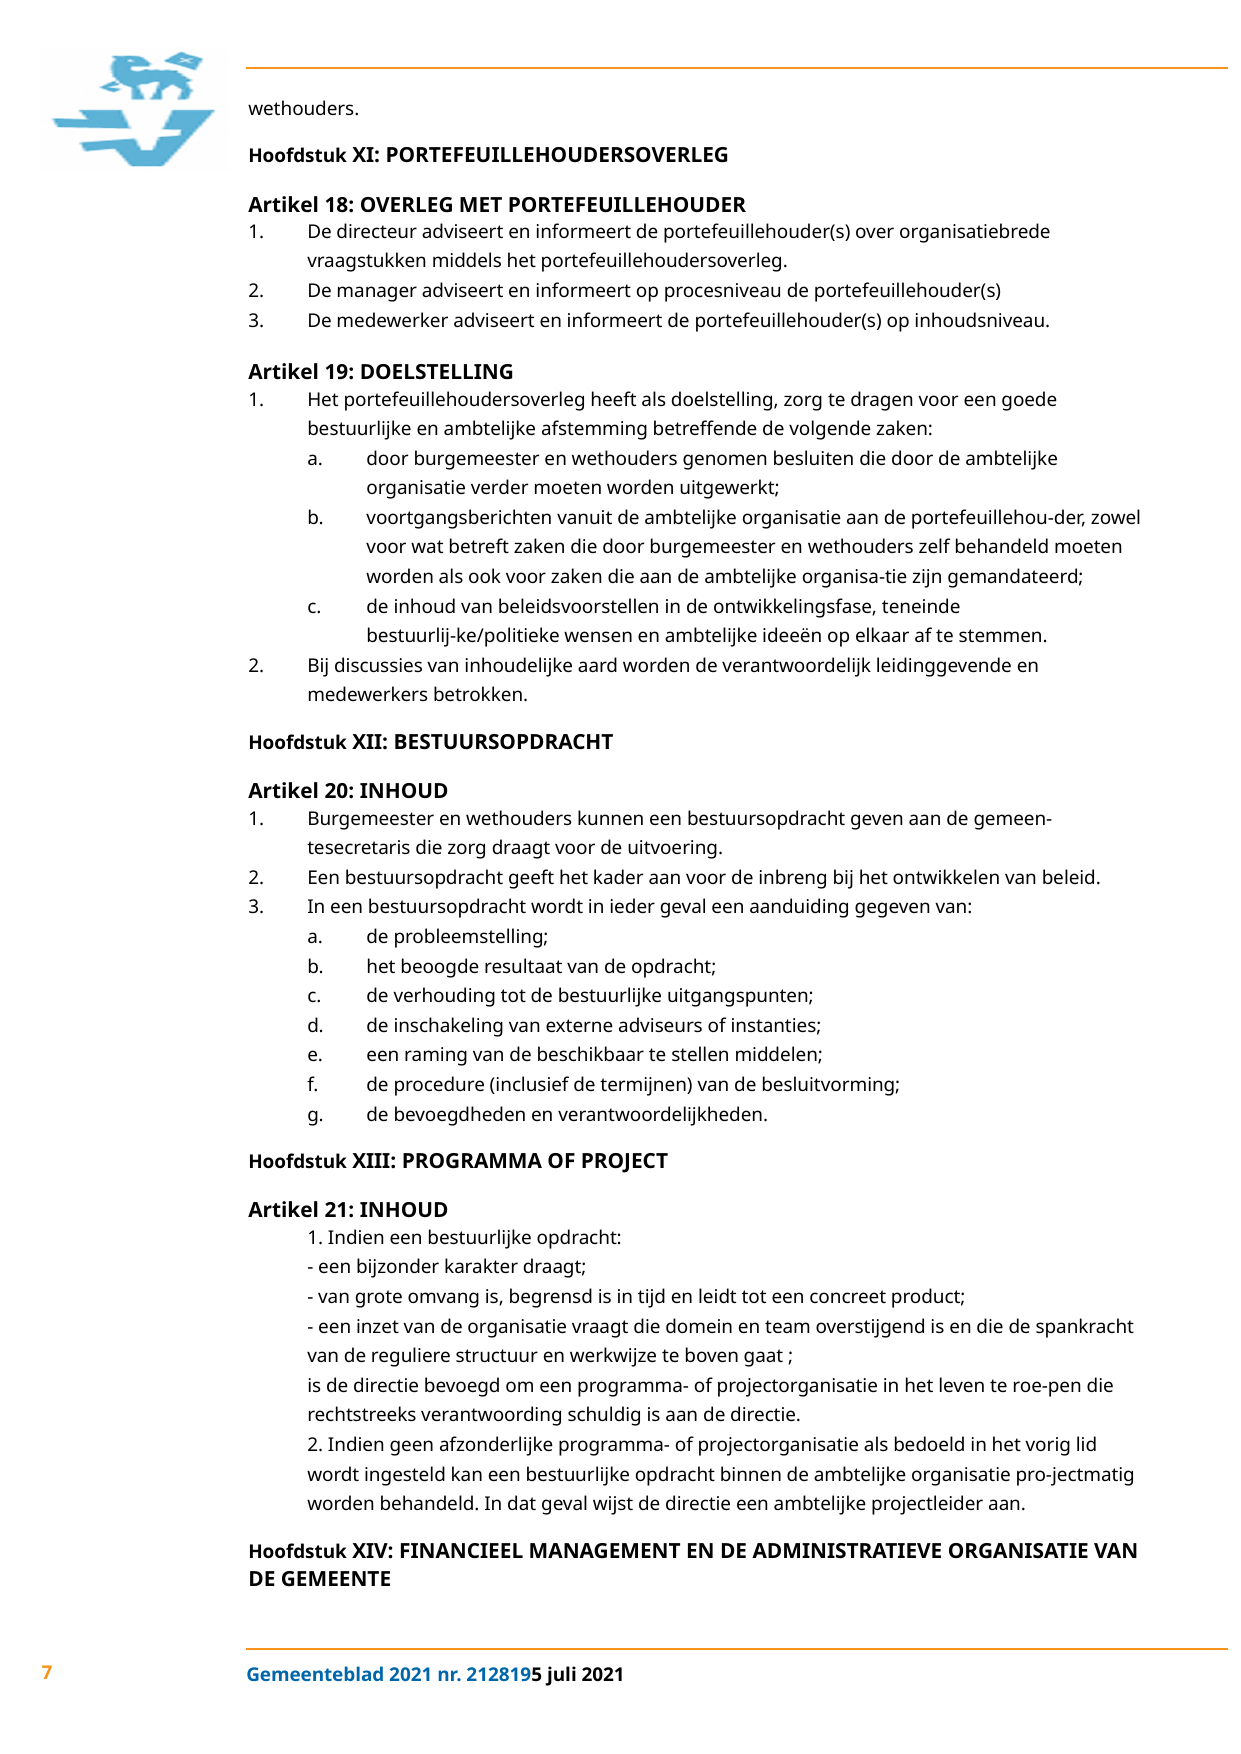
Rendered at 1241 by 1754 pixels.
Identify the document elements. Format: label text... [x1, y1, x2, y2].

list het beoogde resultaat van de opdracht; [307, 953, 1152, 978]
list 2. Indien geen afzonderlijke programma- of projectorganisatie als bedoeld in het vorig lid wordt ingesteld kan een bestuurlijke opdracht binnen de ambtelijke organisatie pro-jectmatig worden behandeld. In dat geval wijst de directie een ambtelijke projectleider aan. [248, 1431, 1152, 1516]
text Hoofdstuk XIII: PROGRAMMA OF PROJECT [248, 1146, 1152, 1175]
list Bij discussies van inhoudelijke aard worden de verantwoordelijk leidinggevende en medewerkers betrokken. [248, 652, 1152, 707]
list - een inzet van de organisatie vraagt die domein en team overstijgend is en die de spankracht van de reguliere structuur en werkwijze te boven gaat ; [248, 1313, 1152, 1368]
list door burgemeester en wethouders genomen besluiten die door de ambtelijke organisatie verder moeten worden uitgewerkt; [307, 445, 1152, 500]
list de verhouding tot de bestuurlijke uitgangspunten; [307, 982, 1152, 1008]
list voortgangsberichten vanuit de ambtelijke organisatie aan de portefeuillehou-der, zowel voor wat betreft zaken die door burgemeester en wethouders zelf behandeld moeten worden als ook voor zaken die aan de ambtelijke organisa-tie zijn gemandateerd; [307, 504, 1152, 589]
list de bevoegdheden en verantwoordelijkheden. [307, 1101, 1152, 1126]
list Een bestuursopdracht geeft het kader aan voor de inbreng bij het ontwikkelen van beleid. [248, 864, 1152, 890]
list de inschakeling van externe adviseurs of instanties; [307, 1012, 1152, 1038]
list is de directie bevoegd om een programma- of projectorganisatie in het leven te roe-pen die rechtstreeks verantwoording schuldig is aan de directie. [248, 1372, 1152, 1427]
text Artikel 18: OVERLEG MET PORTEFEUILLEHOUDER [248, 190, 1152, 218]
list de inhoud van beleidsvoorstellen in de ontwikkelingsfase, teneinde bestuurlij-ke/politieke wensen en ambtelijke ideeën op elkaar af te stemmen. [307, 593, 1152, 648]
text Artikel 20: INHOUD [248, 776, 1152, 805]
text wethouders. [248, 95, 1152, 121]
list de procedure (inclusief de termijnen) van de besluitvorming; [307, 1071, 1152, 1097]
list een raming van de beschikbaar te stellen middelen; [307, 1042, 1152, 1067]
list Burgemeester en wethouders kunnen een bestuursopdracht geven aan de gemeen-tesecretaris die zorg draagt voor de uitvoering. [248, 805, 1152, 860]
picture [41, 47, 231, 172]
list - een bijzonder karakter draagt; [248, 1254, 1152, 1279]
text Artikel 21: INHOUD [248, 1196, 1152, 1224]
text Hoofdstuk XIV: FINANCIEEL MANAGEMENT EN DE ADMINISTRATIEVE ORGANISATIE VAN DE GEMEENTE [248, 1536, 1152, 1593]
list De medewerker adviseert en informeert de portefeuillehouder(s) op inhoudsniveau. [248, 307, 1152, 333]
list 1. Indien een bestuurlijke opdracht: [248, 1224, 1152, 1250]
list Het portefeuillehoudersoverleg heeft als doelstelling, zorg te dragen voor een goede bestuurlijke en ambtelijke afstemming betreffende de volgende zaken: [248, 386, 1152, 441]
text Hoofdstuk XI: PORTEFEUILLEHOUDERSOVERLEG [248, 140, 1152, 169]
text Artikel 19: DOELSTELLING [248, 357, 1152, 386]
list de probleemstelling; [307, 923, 1152, 949]
text Hoofdstuk XII: BESTUURSOPDRACHT [248, 727, 1152, 756]
list In een bestuursopdracht wordt in ieder geval een aanduiding gegeven van: [248, 894, 1152, 919]
list De manager adviseert en informeert op procesniveau de portefeuillehouder(s) [248, 277, 1152, 303]
list De directeur adviseert en informeert de portefeuillehouder(s) over organisatiebrede vraagstukken middels het portefeuillehoudersoverleg. [248, 218, 1152, 273]
list - van grote omvang is, begrensd is in tijd en leidt tot een concreet product; [248, 1283, 1152, 1309]
